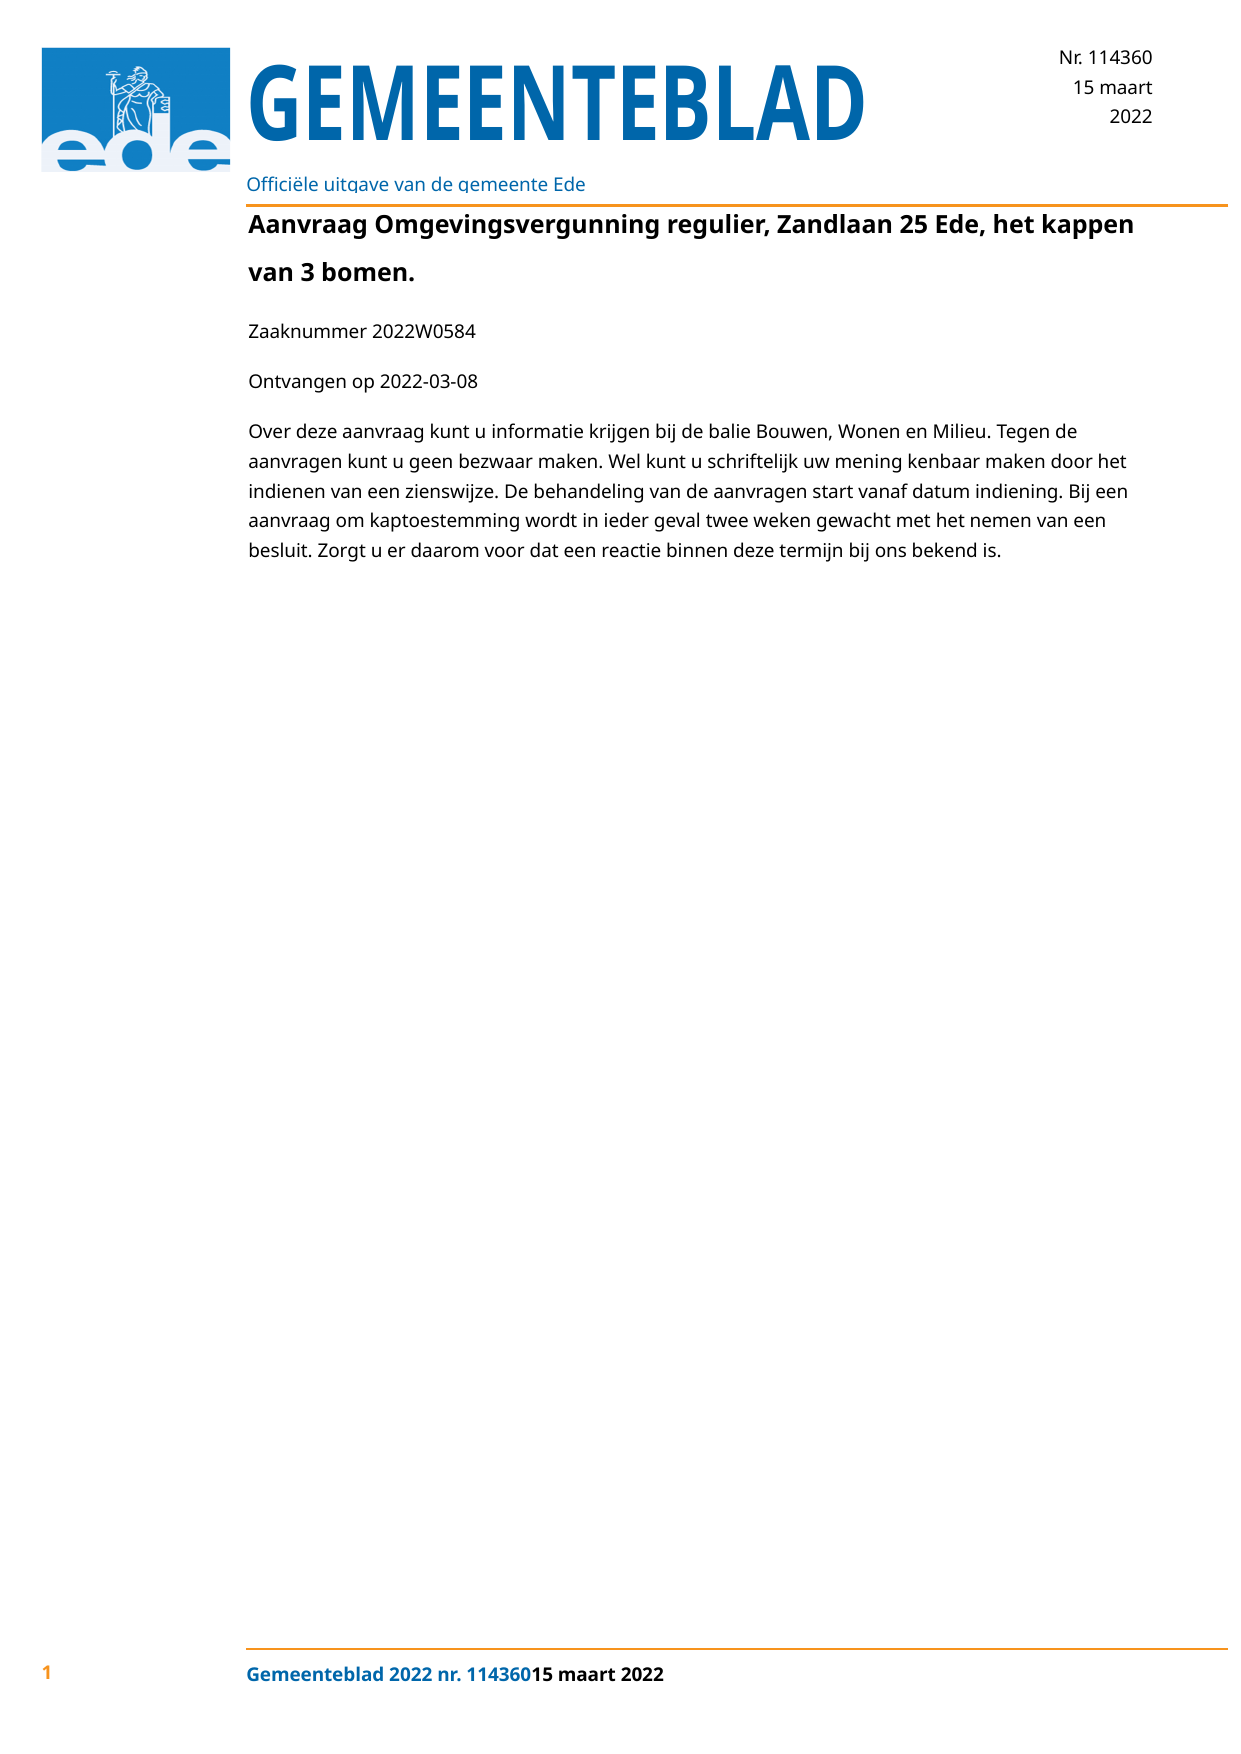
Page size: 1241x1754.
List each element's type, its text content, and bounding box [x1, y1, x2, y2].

text Aanvraag Omgevingsvergunning regulier, Zandlaan 25 Ede, het kappen van 3 bomen. [248, 207, 1152, 288]
text Zaaknummer 2022W0584 [248, 318, 1152, 344]
picture [41, 47, 231, 172]
text Over deze aanvraag kunt u informatie krijgen bij de balie Bouwen, Wonen en Milieu. Tegen de aanvragen kunt u geen bezwaar maken. Wel kunt u schriftelijk uw mening kenbaar maken door het indienen van een zienswijze. De behandeling van de aanvragen start vanaf datum indiening. Bij een aanvraag om kaptoestemming wordt in ieder geval twee weken gewacht met het nemen van een besluit. Zorgt u er daarom voor dat een reactie binnen deze termijn bij ons bekend is. [248, 419, 1152, 563]
text Ontvangen op 2022-03-08 [248, 368, 1152, 394]
